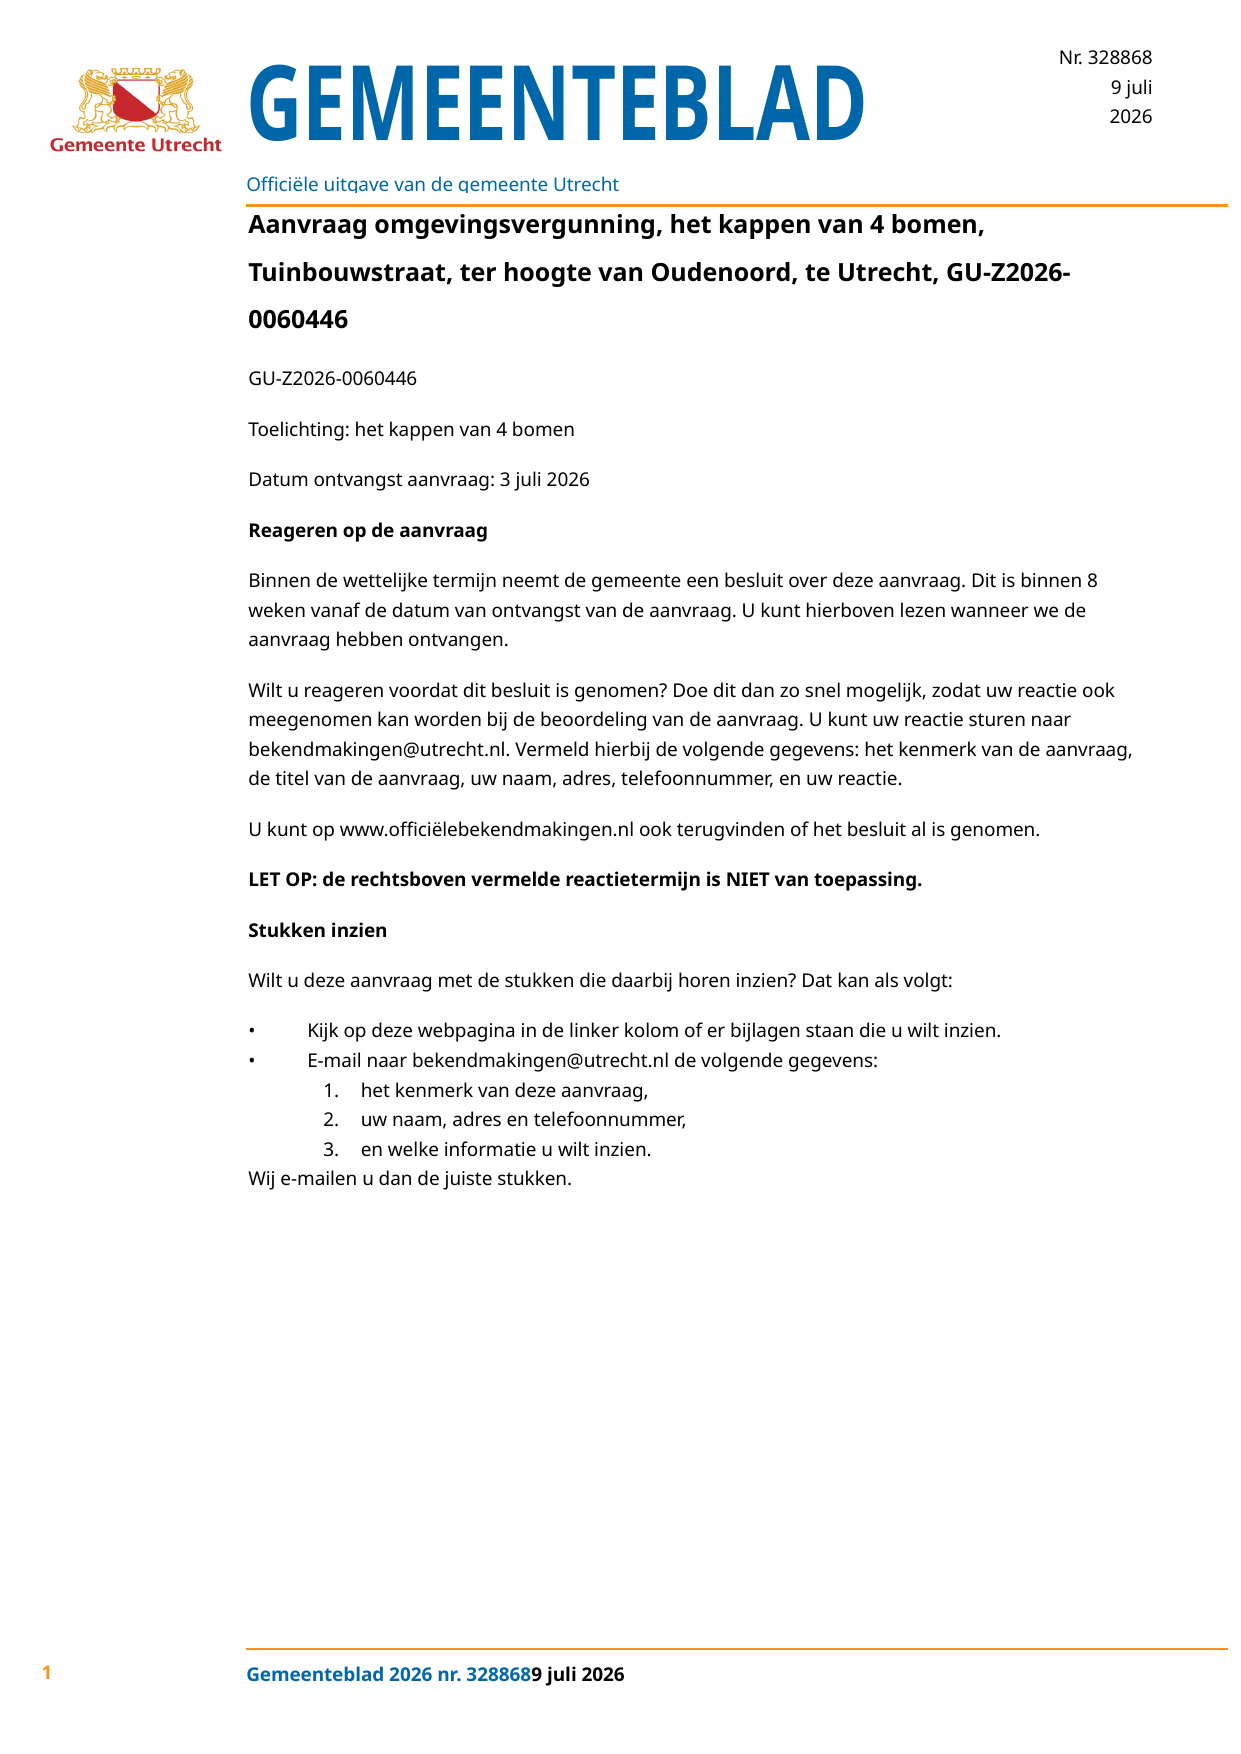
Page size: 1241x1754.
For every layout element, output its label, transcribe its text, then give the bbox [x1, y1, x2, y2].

text Datum ontvangst aanvraag: 3 juli 2026 [248, 466, 1152, 492]
text Stukken inzien [248, 917, 1152, 942]
text Wilt u reageren voordat dit besluit is genomen? Doe dit dan zo snel mogelijk, zodat uw reactie ook meegenomen kan worden bij de beoordeling van de aanvraag. U kunt uw reactie sturen naar bekendmakingen@utrecht.nl. Vermeld hierbij de volgende gegevens: het kenmerk van de aanvraag, de titel van de aanvraag, uw naam, adres, telefoonnummer, en uw reactie. [248, 677, 1152, 791]
text Toelichting: het kappen van 4 bomen [248, 416, 1152, 442]
text Wij e-mailen u dan de juiste stukken. [248, 1166, 1152, 1191]
list E-mail naar bekendmakingen@utrecht.nl de volgende gegevens: [248, 1047, 1152, 1073]
text GU-Z2026-0060446 [248, 366, 1152, 391]
list uw naam, adres en telefoonnummer, [323, 1106, 1152, 1132]
text U kunt op www.officiëlebekendmakingen.nl ook terugvinden of het besluit al is genomen. [248, 816, 1152, 842]
list Kijk op deze webpagina in de linker kolom of er bijlagen staan die u wilt inzien. [248, 1018, 1152, 1043]
picture [41, 47, 231, 172]
text LET OP: de rechtsboven vermelde reactietermijn is NIET van toepassing. [248, 866, 1152, 892]
text Aanvraag omgevingsvergunning, het kappen van 4 bomen, Tuinbouwstraat, ter hoogte van Oudenoord, te Utrecht, GU-Z2026-0060446 [248, 207, 1152, 336]
list en welke informatie u wilt inzien. [323, 1136, 1152, 1162]
text Reageren op de aanvraag [248, 517, 1152, 542]
list het kenmerk van deze aanvraag, [323, 1077, 1152, 1102]
text Binnen de wettelijke termijn neemt de gemeente een besluit over deze aanvraag. Dit is binnen 8 weken vanaf de datum van ontvangst van de aanvraag. U kunt hierboven lezen wanneer we de aanvraag hebben ontvangen. [248, 567, 1152, 652]
text Wilt u deze aanvraag met de stukken die daarbij horen inzien? Dat kan als volgt: [248, 967, 1152, 993]
